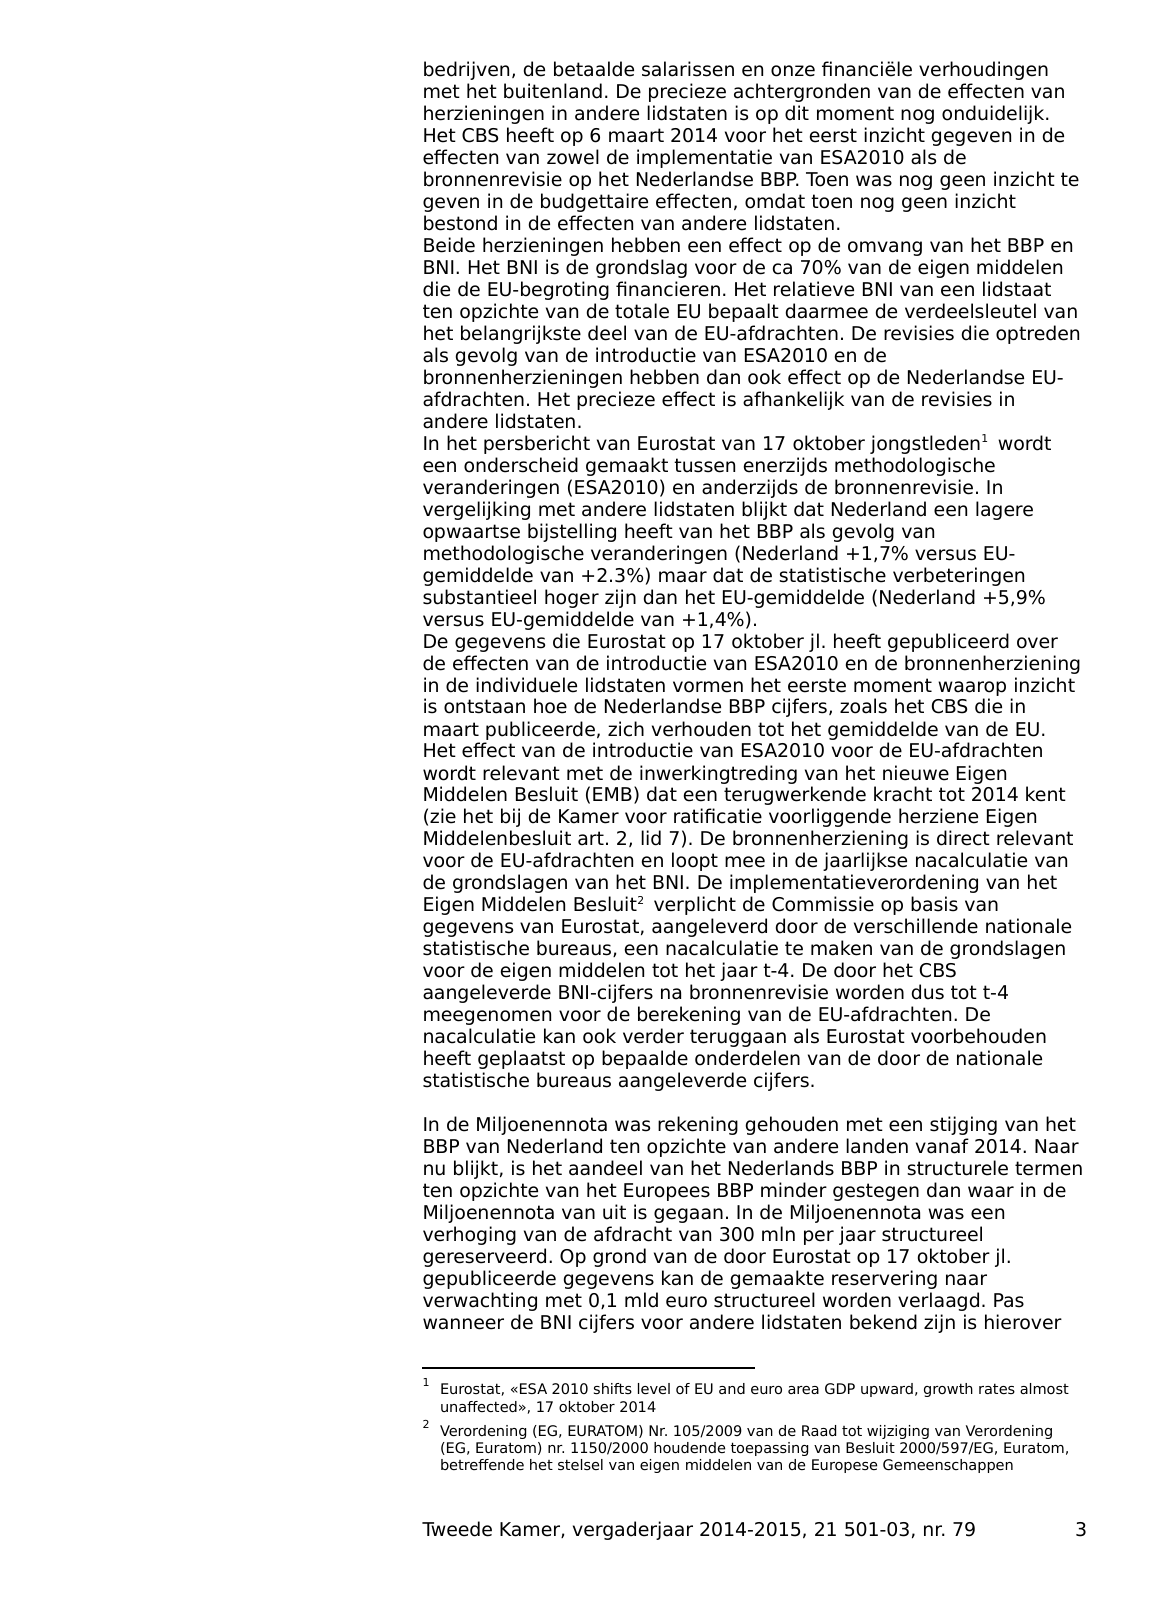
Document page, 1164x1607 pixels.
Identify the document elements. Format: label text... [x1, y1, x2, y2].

text In de Miljoenennota was rekening gehouden met een stijging van het BBP van Nederland ten opzichte van andere landen vanaf 2014. Naar nu blijkt, is het aandeel van het Nederlands BBP in structurele termen ten opzichte van het Europees BBP minder gestegen dan waar in de Miljoenennota van uit is gegaan. In de Miljoenennota was een verhoging van de afdracht van 300 mln per jaar structureel gereserveerd. Op grond van de door Eurostat op 17 oktober jl. gepubliceerde gegevens kan de gemaakte reservering naar verwachting met 0,1 mld euro structureel worden verlaagd. Pas wanneer de BNI cijfers voor andere lidstaten bekend zijn is hierover [422, 1114, 1087, 1334]
text In het persbericht van Eurostat van 17 oktober jongstleden wordt een onderscheid gemaakt tussen enerzijds methodologische veranderingen (ESA2010) en anderzijds de bronnenrevisie. In vergelijking met andere lidstaten blijkt dat Nederland een lagere opwaartse bijstelling heeft van het BBP als gevolg van methodologische veranderingen (Nederland +1,7% versus EU-gemiddelde van +2.3%) maar dat de statistische verbeteringen substantieel hoger zijn dan het EU-gemiddelde (Nederland +5,9% versus EU-gemiddelde van +1,4%). [422, 433, 1087, 631]
text bedrijven, de betaalde salarissen en onze financiële verhoudingen met het buitenland. De precieze achtergronden van de effecten van herzieningen in andere lidstaten is op dit moment nog onduidelijk. [422, 59, 1087, 125]
text De gegevens die Eurostat op 17 oktober jl. heeft gepubliceerd over de effecten van de introductie van ESA2010 en de bronnenherziening in de individuele lidstaten vormen het eerste moment waarop inzicht is ontstaan hoe de Nederlandse BBP cijfers, zoals het CBS die in maart publiceerde, zich verhouden tot het gemiddelde van de EU. [422, 631, 1087, 740]
text Verordening (EG, EURATOM) Nr. 105/2009 van de Raad tot wijziging van Verordening (EG, Euratom) nr. 1150/2000 houdende toepassing van Besluit 2000/597/EG, Euratom, betreffende het stelsel van eigen middelen van de Europese Gemeenschappen [422, 1418, 1087, 1474]
text Eurostat, «ESA 2010 shifts level of EU and euro area GDP upward, growth rates almost unaffected», 17 oktober 2014 [422, 1377, 1087, 1416]
text Het effect van de introductie van ESA2010 voor de EU-afdrachten wordt relevant met de inwerkingtreding van het nieuwe Eigen Middelen Besluit (EMB) dat een terugwerkende kracht tot 2014 kent (zie het bij de Kamer voor ratificatie voorliggende herziene Eigen Middelenbesluit art. 2, lid 7). De bronnenherziening is direct relevant voor de EU-afdrachten en loopt mee in de jaarlijkse nacalculatie van de grondslagen van het BNI. De implementatieverordening van het Eigen Middelen Besluit verplicht de Commissie op basis van gegevens van Eurostat, aangeleverd door de verschillende nationale statistische bureaus, een nacalculatie te maken van de grondslagen voor de eigen middelen tot het jaar t-4. De door het CBS aangeleverde BNI-cijfers na bronnenrevisie worden dus tot t-4 meegenomen voor de berekening van de EU-afdrachten. De nacalculatie kan ook verder teruggaan als Eurostat voorbehouden heeft geplaatst op bepaalde onderdelen van de door de nationale statistische bureaus aangeleverde cijfers. [422, 740, 1087, 1092]
text Beide herzieningen hebben een effect op de omvang van het BBP en BNI. Het BNI is de grondslag voor de ca 70% van de eigen middelen die de EU-begroting financieren. Het relatieve BNI van een lidstaat ten opzichte van de totale EU bepaalt daarmee de verdeelsleutel van het belangrijkste deel van de EU-afdrachten. De revisies die optreden als gevolg van de introductie van ESA2010 en de bronnenherzieningen hebben dan ook effect op de Nederlandse EU-afdrachten. Het precieze effect is afhankelijk van de revisies in andere lidstaten. [422, 235, 1087, 433]
text Het CBS heeft op 6 maart 2014 voor het eerst inzicht gegeven in de effecten van zowel de implementatie van ESA2010 als de bronnenrevisie op het Nederlandse BBP. Toen was nog geen inzicht te geven in de budgettaire effecten, omdat toen nog geen inzicht bestond in de effecten van andere lidstaten. [422, 125, 1087, 235]
